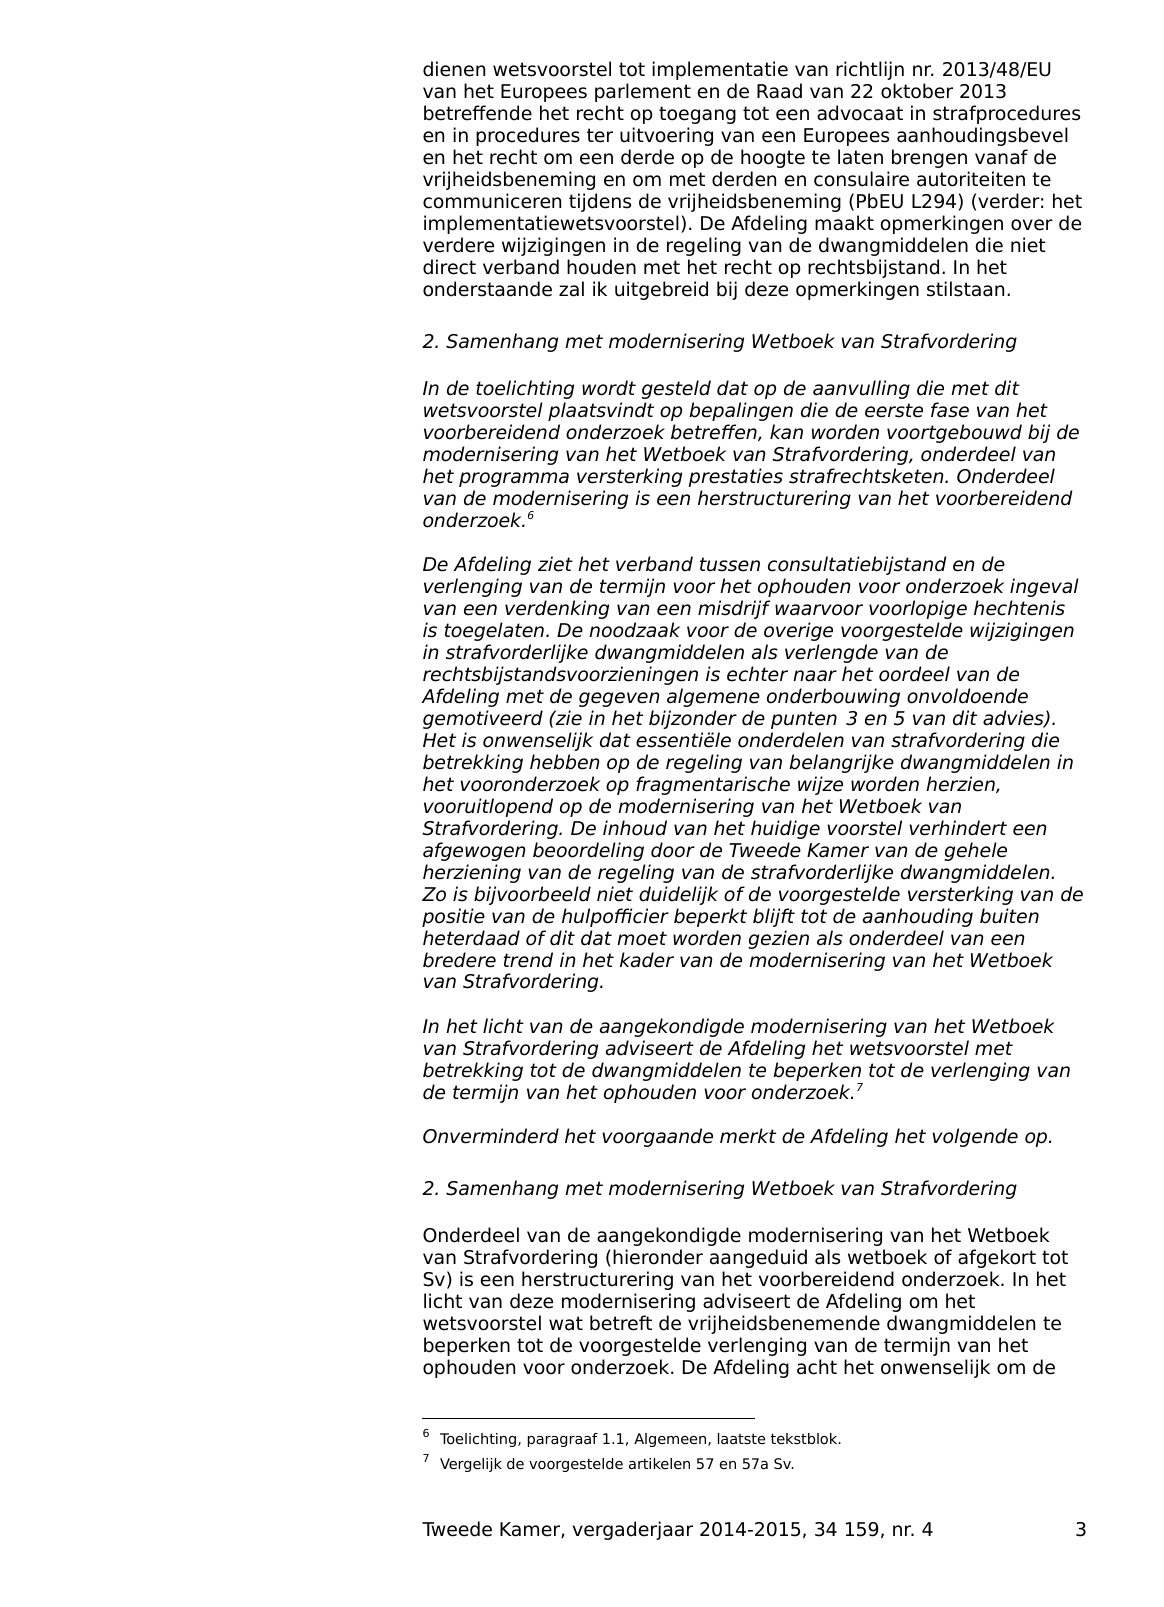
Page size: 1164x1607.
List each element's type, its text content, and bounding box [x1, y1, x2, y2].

text In de toelichting wordt gesteld dat op de aanvulling die met dit wetsvoorstel plaatsvindt op bepalingen die de eerste fase van het voorbereidend onderzoek betreffen, kan worden voortgebouwd bij de modernisering van het Wetboek van Strafvordering, onderdeel van het programma versterking prestaties strafrechtsketen. Onderdeel van de modernisering is een herstructurering van het voorbereidend onderzoek. [422, 378, 1087, 532]
subtitle 2. Samenhang met modernisering Wetboek van Strafvordering [422, 331, 1087, 353]
text Toelichting, paragraaf 1.1, Algemeen, laatste tekstblok. [422, 1427, 1087, 1449]
text Onderdeel van de aangekondigde modernisering van het Wetboek van Strafvordering (hieronder aangeduid als wetboek of afgekort tot Sv) is een herstructurering van het voorbereidend onderzoek. In het licht van deze modernisering adviseert de Afdeling om het wetsvoorstel wat betreft de vrijheidsbenemende dwangmiddelen te beperken tot de voorgestelde verlenging van de termijn van het ophouden voor onderzoek. De Afdeling acht het onwenselijk om de [422, 1225, 1087, 1378]
text In het licht van de aangekondigde modernisering van het Wetboek van Strafvordering adviseert de Afdeling het wetsvoorstel met betrekking tot de dwangmiddelen te beperken tot de verlenging van de termijn van het ophouden voor onderzoek. [422, 1016, 1087, 1103]
text Het is onwenselijk dat essentiële onderdelen van strafvordering die betrekking hebben op de regeling van belangrijke dwangmiddelen in het vooronderzoek op fragmentarische wijze worden herzien, vooruitlopend op de modernisering van het Wetboek van Strafvordering. De inhoud van het huidige voorstel verhindert een afgewogen beoordeling door de Tweede Kamer van de gehele herziening van de regeling van de strafvorderlijke dwangmiddelen. Zo is bijvoorbeeld niet duidelijk of de voorgestelde versterking van de positie van de hulpofficier beperkt blijft tot de aanhouding buiten heterdaad of dit dat moet worden gezien als onderdeel van een bredere trend in het kader van de modernisering van het Wetboek van Strafvordering. [422, 730, 1087, 993]
text Vergelijk de voorgestelde artikelen 57 en 57a Sv. [422, 1452, 1087, 1474]
text Onverminderd het voorgaande merkt de Afdeling het volgende op. [422, 1126, 1087, 1148]
text De Afdeling ziet het verband tussen consultatiebijstand en de verlenging van de termijn voor het ophouden voor onderzoek ingeval van een verdenking van een misdrijf waarvoor voorlopige hechtenis is toegelaten. De noodzaak voor de overige voorgestelde wijzigingen in strafvorderlijke dwangmiddelen als verlengde van de rechtsbijstandsvoorzieningen is echter naar het oordeel van de Afdeling met de gegeven algemene onderbouwing onvoldoende gemotiveerd (zie in het bijzonder de punten 3 en 5 van dit advies). [422, 554, 1087, 730]
text dienen wetsvoorstel tot implementatie van richtlijn nr. 2013/48/EU van het Europees parlement en de Raad van 22 oktober 2013 betreffende het recht op toegang tot een advocaat in strafprocedures en in procedures ter uitvoering van een Europees aanhoudingsbevel en het recht om een derde op de hoogte te laten brengen vanaf de vrijheidsbeneming en om met derden en consulaire autoriteiten te communiceren tijdens de vrijheidsbeneming (PbEU L294) (verder: het implementatiewetsvoorstel). De Afdeling maakt opmerkingen over de verdere wijzigingen in de regeling van de dwangmiddelen die niet direct verband houden met het recht op rechtsbijstand. In het onderstaande zal ik uitgebreid bij deze opmerkingen stilstaan. [422, 59, 1087, 301]
subtitle 2. Samenhang met modernisering Wetboek van Strafvordering [422, 1178, 1087, 1200]
